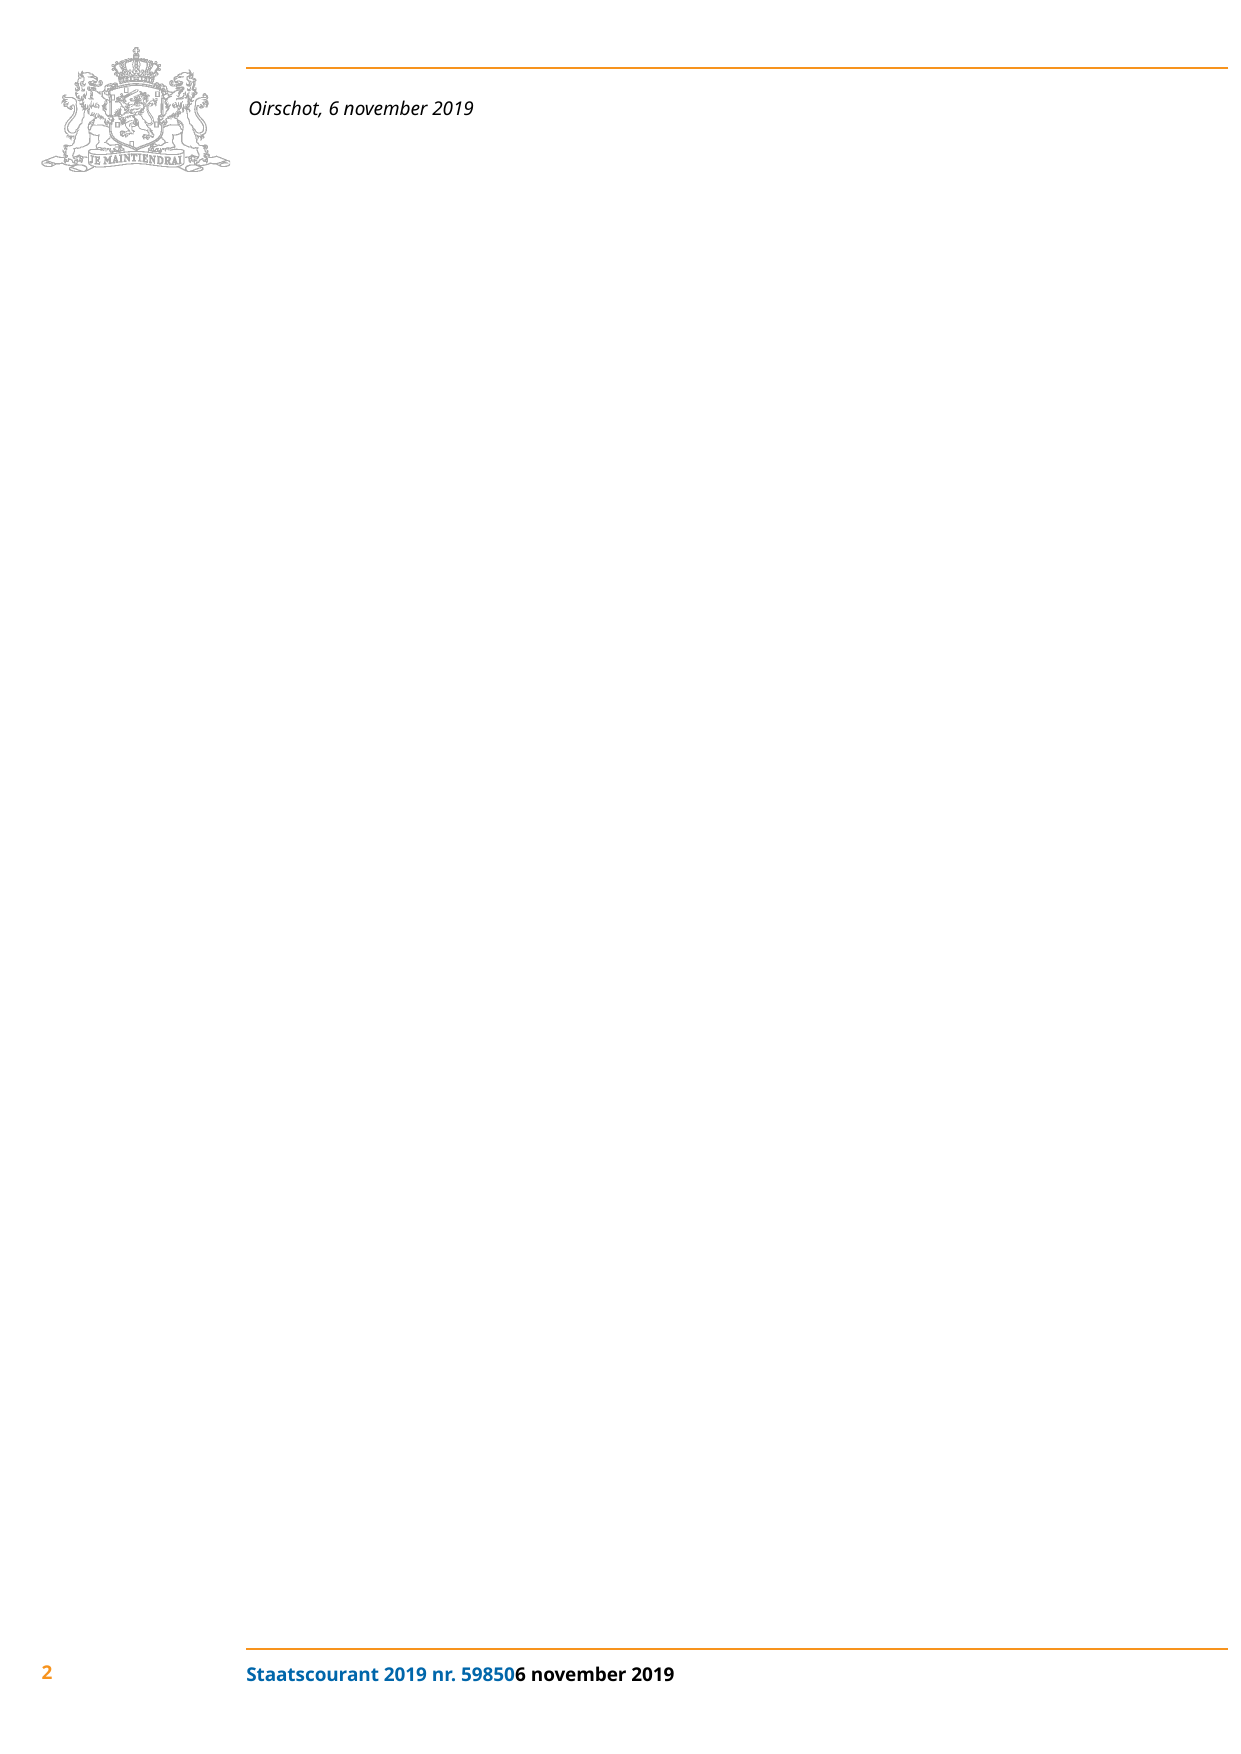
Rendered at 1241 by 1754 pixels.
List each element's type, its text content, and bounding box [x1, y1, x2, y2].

text Oirschot, 6 november 2019 [248, 95, 1152, 121]
picture [41, 47, 231, 172]
